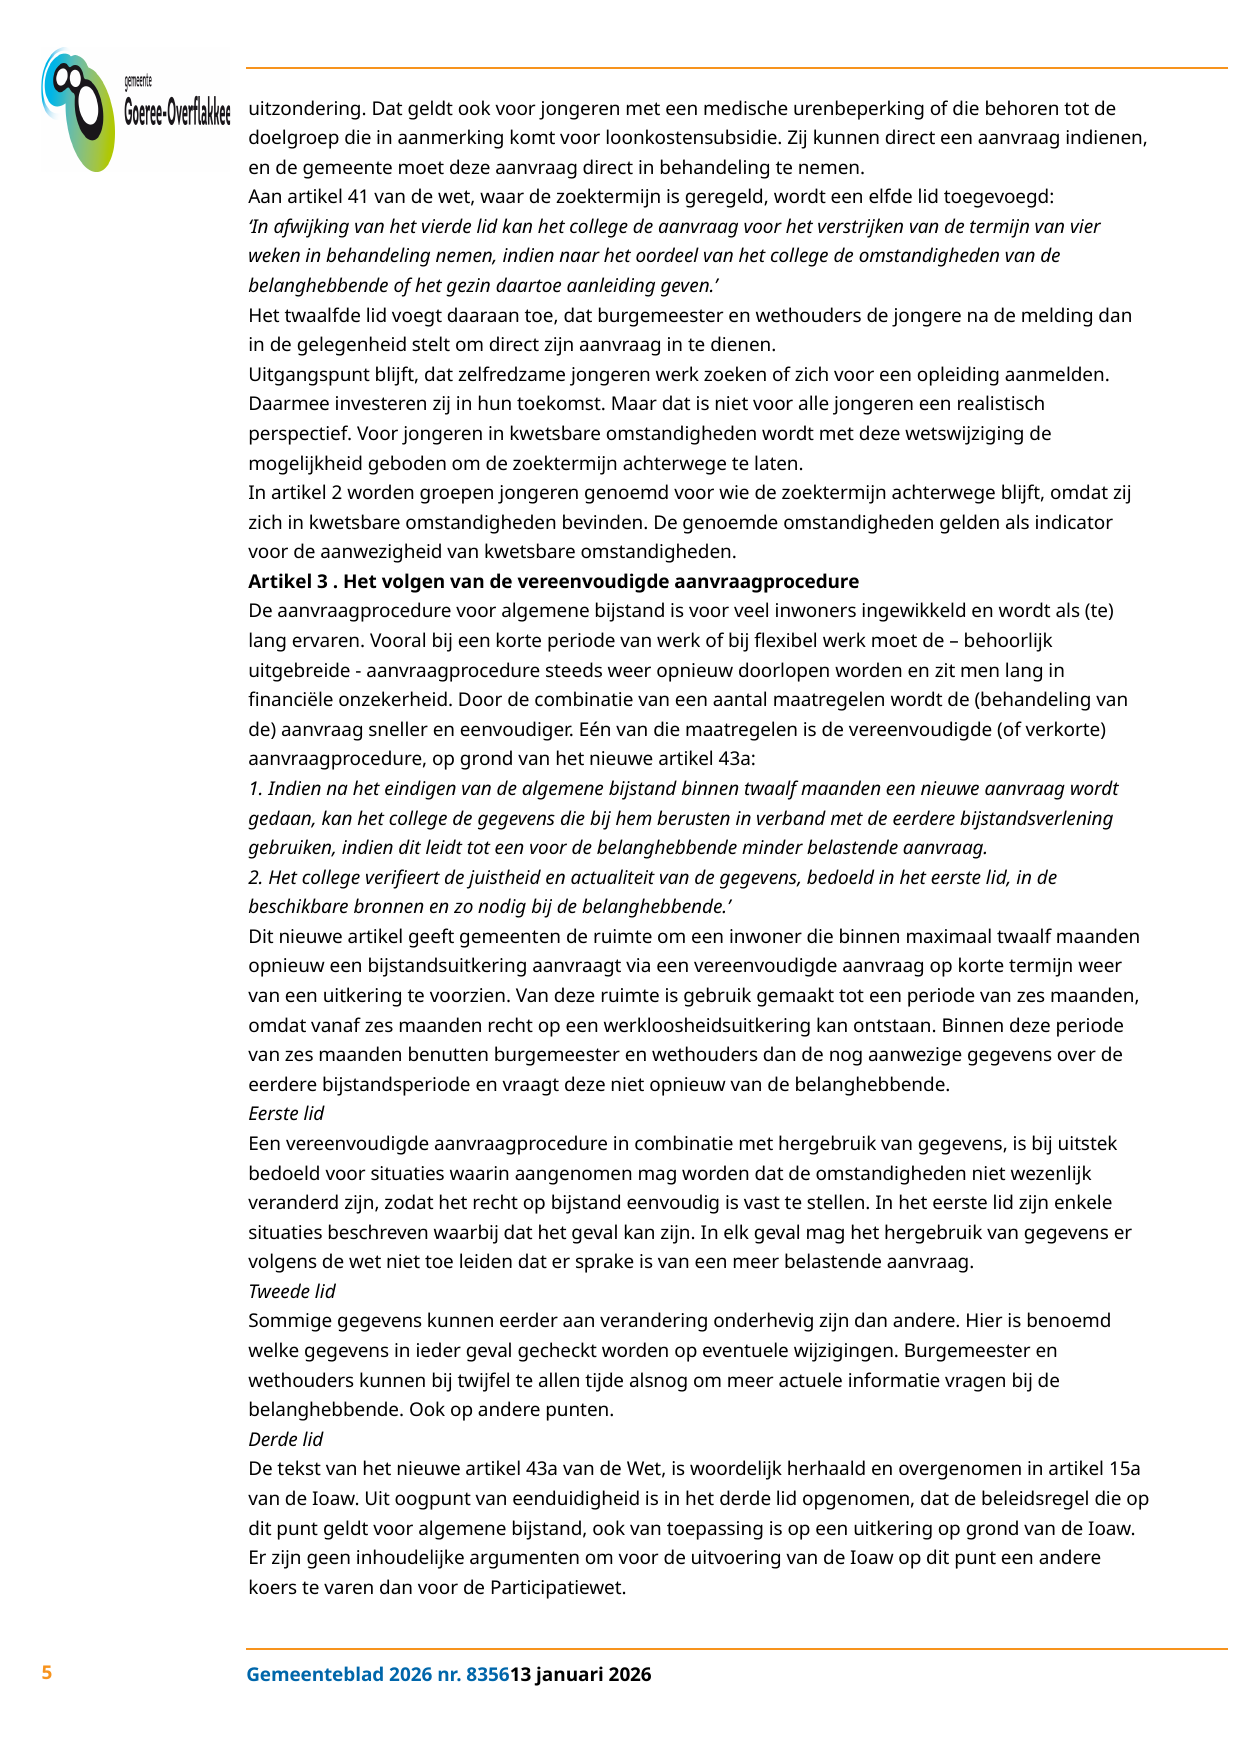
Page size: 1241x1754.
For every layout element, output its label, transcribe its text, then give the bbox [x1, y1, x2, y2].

text In artikel 2 worden groepen jongeren genoemd voor wie de zoektermijn achterwege blijft, omdat zij zich in kwetsbare omstandigheden bevinden. De genoemde omstandigheden gelden als indicator voor de aanwezigheid van kwetsbare omstandigheden. [248, 479, 1152, 564]
text 2. Het college verifieert de juistheid en actualiteit van de gegevens, bedoeld in het eerste lid, in de beschikbare bronnen en zo nodig bij de belanghebbende.’ [248, 864, 1152, 919]
text Uitgangspunt blijft, dat zelfredzame jongeren werk zoeken of zich voor een opleiding aanmelden. Daarmee investeren zij in hun toekomst. Maar dat is niet voor alle jongeren een realistisch perspectief. Voor jongeren in kwetsbare omstandigheden wordt met deze wetswijziging de mogelijkheid geboden om de zoektermijn achterwege te laten. [248, 361, 1152, 476]
text Sommige gegevens kunnen eerder aan verandering onderhevig zijn dan andere. Hier is benoemd welke gegevens in ieder geval gecheckt worden op eventuele wijzigingen. Burgemeester en wethouders kunnen bij twijfel te allen tijde alsnog om meer actuele informatie vragen bij de belanghebbende. Ook op andere punten. [248, 1308, 1152, 1422]
text Aan artikel 41 van de wet, waar de zoektermijn is geregeld, wordt een elfde lid toegevoegd: [248, 183, 1152, 209]
text De tekst van het nieuwe artikel 43a van de Wet, is woordelijk herhaald en overgenomen in artikel 15a van de Ioaw. Uit oogpunt van eenduidigheid is in het derde lid opgenomen, dat de beleidsregel die op dit punt geldt voor algemene bijstand, ook van toepassing is op een uitkering op grond van de Ioaw. Er zijn geen inhoudelijke argumenten om voor de uitvoering van de Ioaw op dit punt een andere koers te varen dan voor de Participatiewet. [248, 1456, 1152, 1600]
text De aanvraagprocedure voor algemene bijstand is voor veel inwoners ingewikkeld en wordt als (te) lang ervaren. Vooral bij een korte periode van werk of bij flexibel werk moet de – behoorlijk uitgebreide - aanvraagprocedure steeds weer opnieuw doorlopen worden en zit men lang in financiële onzekerheid. Door de combinatie van een aantal maatregelen wordt de (behandeling van de) aanvraag sneller en eenvoudiger. Eén van die maatregelen is de vereenvoudigde (of verkorte) aanvraagprocedure, op grond van het nieuwe artikel 43a: [248, 598, 1152, 771]
text Eerste lid [248, 1101, 1152, 1126]
text Tweede lid [248, 1278, 1152, 1304]
text Het twaalfde lid voegt daaraan toe, dat burgemeester en wethouders de jongere na de melding dan in de gelegenheid stelt om direct zijn aanvraag in te dienen. [248, 302, 1152, 357]
text 1. Indien na het eindigen van de algemene bijstand binnen twaalf maanden een nieuwe aanvraag wordt gedaan, kan het college de gegevens die bij hem berusten in verband met de eerdere bijstandsverlening gebruiken, indien dit leidt tot een voor de belanghebbende minder belastende aanvraag. [248, 775, 1152, 860]
picture [41, 47, 231, 172]
text ‘In afwijking van het vierde lid kan het college de aanvraag voor het verstrijken van de termijn van vier weken in behandeling nemen, indien naar het oordeel van het college de omstandigheden van de belanghebbende of het gezin daartoe aanleiding geven.’ [248, 213, 1152, 298]
text Een vereenvoudigde aanvraagprocedure in combinatie met hergebruik van gegevens, is bij uitstek bedoeld voor situaties waarin aangenomen mag worden dat de omstandigheden niet wezenlijk veranderd zijn, zodat het recht op bijstand eenvoudig is vast te stellen. In het eerste lid zijn enkele situaties beschreven waarbij dat het geval kan zijn. In elk geval mag het hergebruik van gegevens er volgens de wet niet toe leiden dat er sprake is van een meer belastende aanvraag. [248, 1130, 1152, 1274]
text uitzondering. Dat geldt ook voor jongeren met een medische urenbeperking of die behoren tot de doelgroep die in aanmerking komt voor loonkostensubsidie. Zij kunnen direct een aanvraag indienen, en de gemeente moet deze aanvraag direct in behandeling te nemen. [248, 95, 1152, 180]
text Dit nieuwe artikel geeft gemeenten de ruimte om een inwoner die binnen maximaal twaalf maanden opnieuw een bijstandsuitkering aanvraagt via een vereenvoudigde aanvraag op korte termijn weer van een uitkering te voorzien. Van deze ruimte is gebruik gemaakt tot een periode van zes maanden, omdat vanaf zes maanden recht op een werkloosheidsuitkering kan ontstaan. Binnen deze periode van zes maanden benutten burgemeester en wethouders dan de nog aanwezige gegevens over de eerdere bijstandsperiode en vraagt deze niet opnieuw van de belanghebbende. [248, 923, 1152, 1097]
text Artikel 3 . Het volgen van de vereenvoudigde aanvraagprocedure [248, 568, 1152, 594]
text Derde lid [248, 1426, 1152, 1452]
